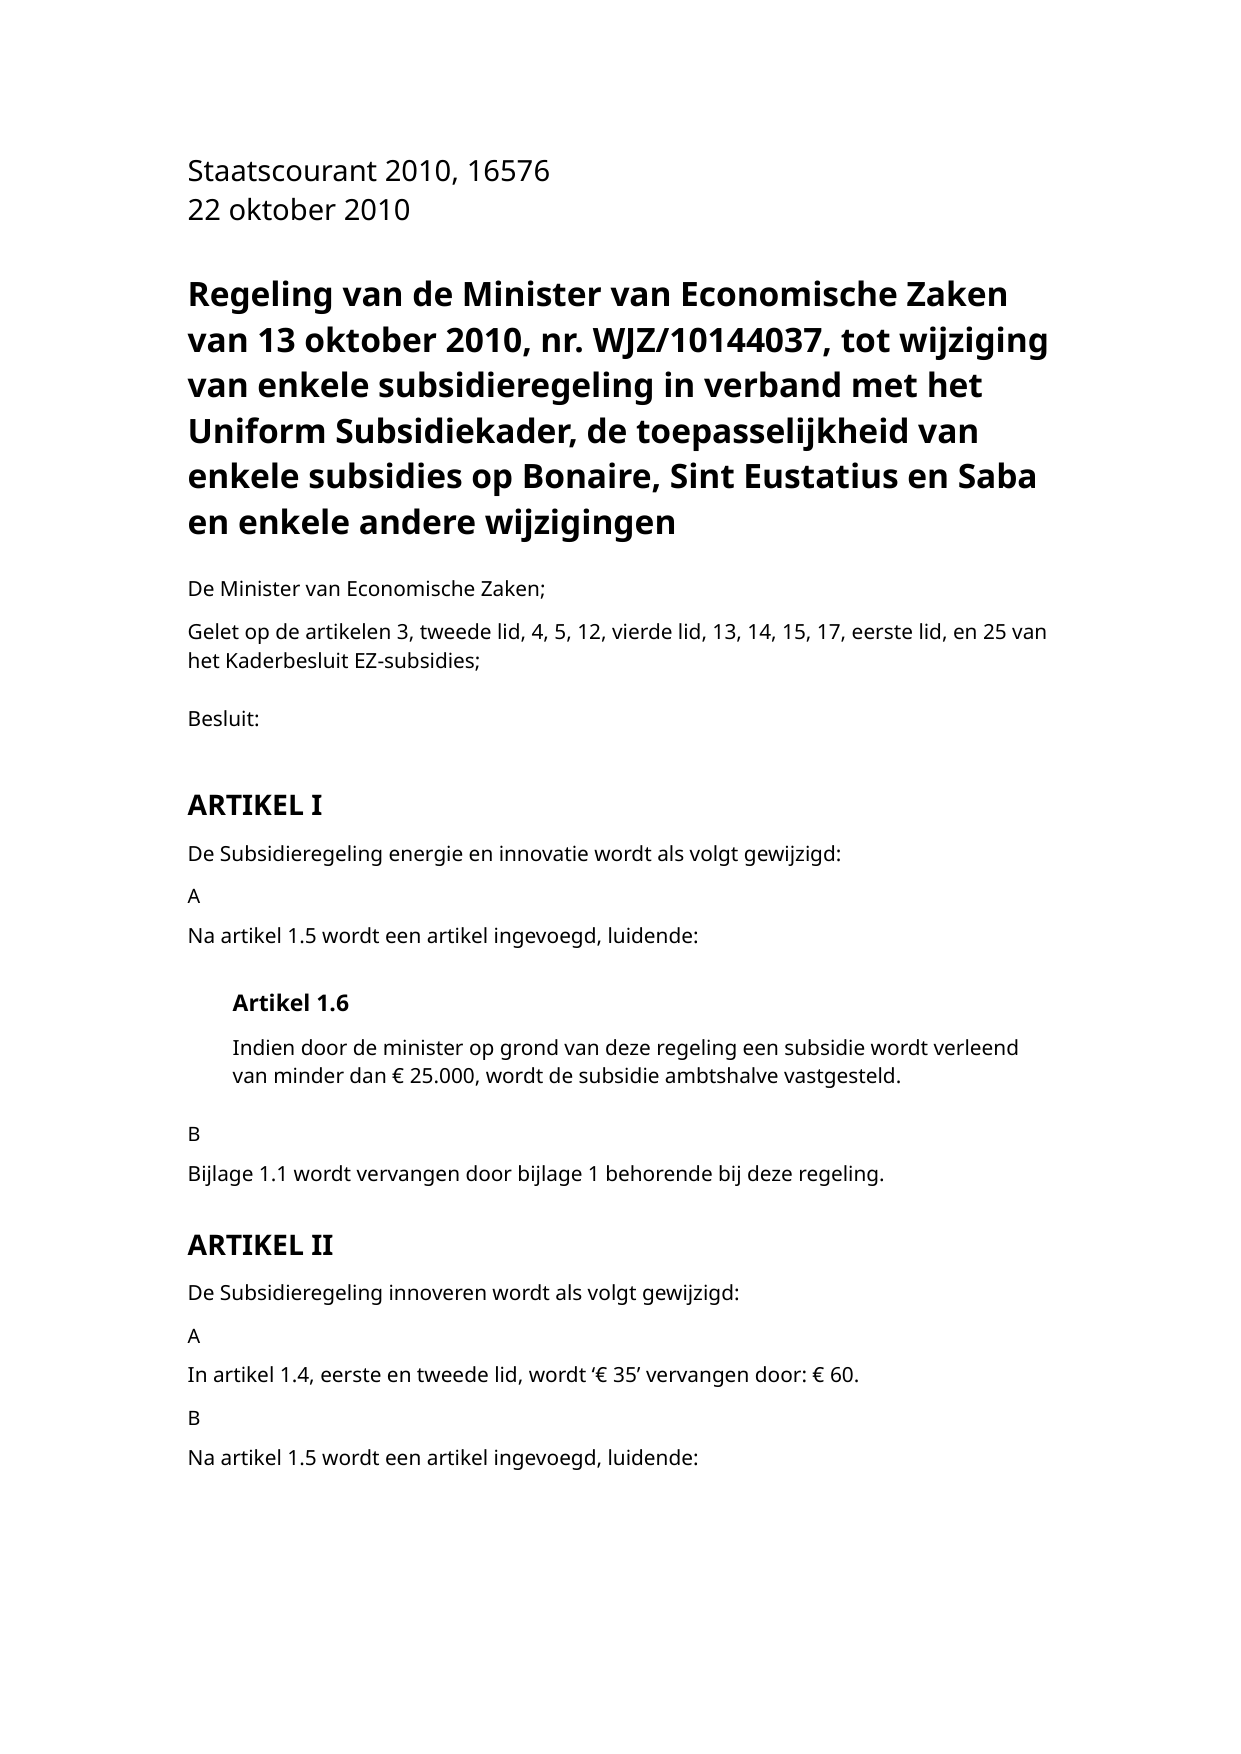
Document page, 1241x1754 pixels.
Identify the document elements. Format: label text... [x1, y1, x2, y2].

subtitle Regeling van de Minister van Economische Zaken van 13 oktober 2010, nr. WJZ/10144037, tot wijziging van enkele subsidieregeling in verband met het Uniform Subsidiekader, de toepasselijkheid van enkele subsidies op Bonaire, Sint Eustatius en Saba en enkele andere wijzigingen [187, 271, 1053, 544]
subtitle ARTIKEL II [187, 1225, 1053, 1263]
text Bijlage 1.1 wordt vervangen door bijlage 1 behorende bij deze regeling. [187, 1159, 1053, 1187]
text B [187, 1120, 1053, 1147]
text De Subsidieregeling energie en innovatie wordt als volgt gewijzigd: [187, 839, 1053, 867]
text Indien door de minister op grond van deze regeling een subsidie wordt verleend van minder dan € 25.000, wordt de subsidie ambtshalve vastgesteld. [232, 1033, 1053, 1090]
subtitle ARTIKEL I [187, 785, 1053, 824]
text B [187, 1404, 1053, 1431]
text De Minister van Economische Zaken; [187, 574, 1053, 602]
text Gelet op de artikelen 3, tweede lid, 4, 5, 12, vierde lid, 13, 14, 15, 17, eerste lid, en 25 van het Kaderbesluit EZ-subsidies; [187, 617, 1053, 674]
text A [187, 882, 1053, 909]
text Na artikel 1.5 wordt een artikel ingevoegd, luidende: [187, 1443, 1053, 1471]
text In artikel 1.4, eerste en tweede lid, wordt ‘€ 35’ vervangen door: € 60. [187, 1361, 1053, 1389]
text 22 oktober 2010 [187, 190, 1053, 229]
text Staatscourant 2010, 16576 [187, 150, 1053, 190]
text A [187, 1322, 1053, 1349]
text Na artikel 1.5 wordt een artikel ingevoegd, luidende: [187, 921, 1053, 949]
text Besluit: [187, 704, 1053, 733]
text De Subsidieregeling innoveren wordt als volgt gewijzigd: [187, 1278, 1053, 1307]
subtitle Artikel 1.6 [232, 987, 1053, 1018]
